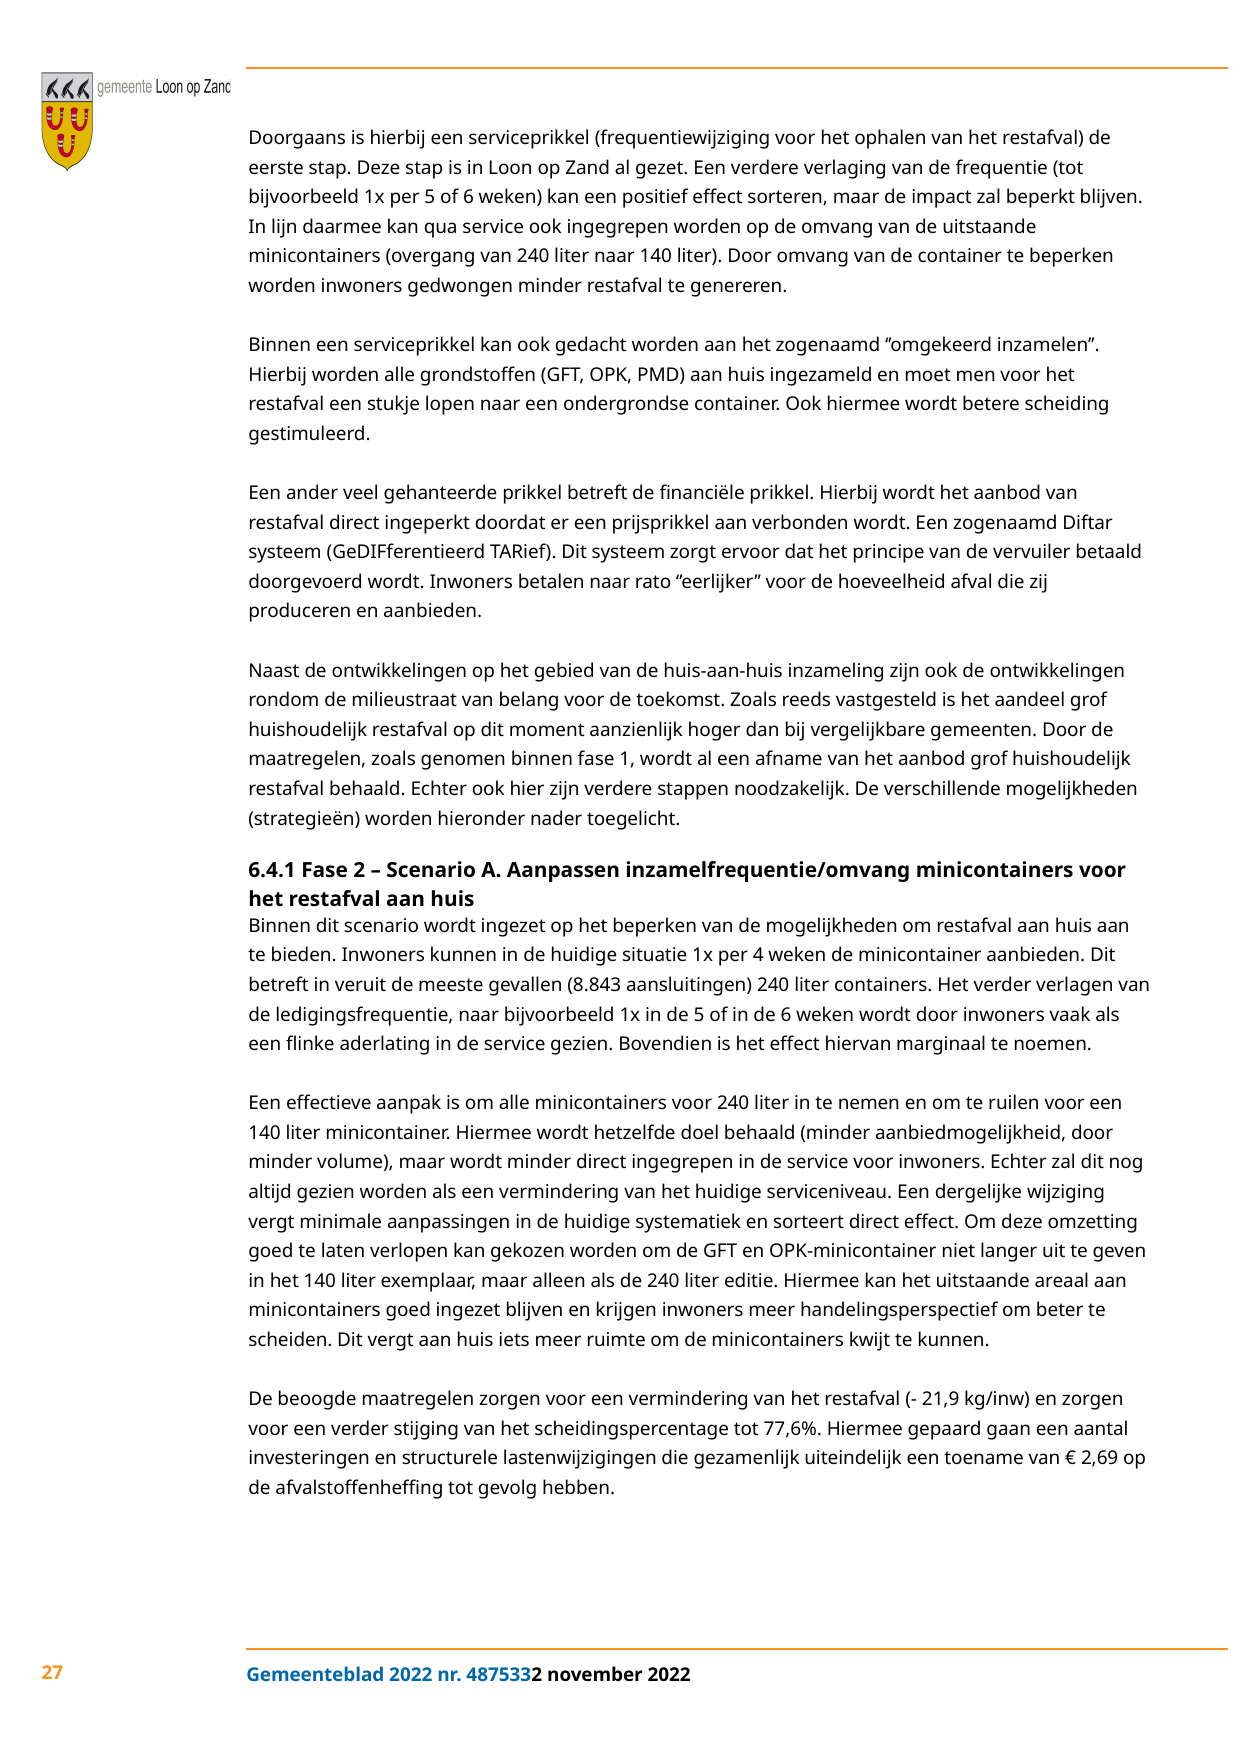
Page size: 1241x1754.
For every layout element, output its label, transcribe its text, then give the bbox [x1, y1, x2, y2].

text De beoogde maatregelen zorgen voor een vermindering van het restafval (- 21,9 kg/inw) en zorgen voor een verder stijging van het scheidingspercentage tot 77,6%. Hiermee gepaard gaan een aantal investeringen en structurele lastenwijzigingen die gezamenlijk uiteindelijk een toename van € 2,69 op de afvalstoffenheffing tot gevolg hebben. [248, 1385, 1152, 1500]
text Binnen een serviceprikkel kan ook gedacht worden aan het zogenaamd ‘’omgekeerd inzamelen’’. Hierbij worden alle grondstoffen (GFT, OPK, PMD) aan huis ingezameld en moet men voor het restafval een stukje lopen naar een ondergrondse container. Ook hiermee wordt betere scheiding gestimuleerd. [248, 331, 1152, 446]
text Binnen dit scenario wordt ingezet op het beperken van de mogelijkheden om restafval aan huis aan te bieden. Inwoners kunnen in de huidige situatie 1x per 4 weken de minicontainer aanbieden. Dit betreft in veruit de meeste gevallen (8.843 aansluitingen) 240 liter containers. Het verder verlagen van de ledigingsfrequentie, naar bijvoorbeeld 1x in de 5 of in de 6 weken wordt door inwoners vaak als een flinke aderlating in de service gezien. Bovendien is het effect hiervan marginaal te noemen. [248, 912, 1152, 1056]
text Naast de ontwikkelingen op het gebied van de huis-aan-huis inzameling zijn ook de ontwikkelingen rondom de milieustraat van belang voor de toekomst. Zoals reeds vastgesteld is het aandeel grof huishoudelijk restafval op dit moment aanzienlijk hoger dan bij vergelijkbare gemeenten. Door de maatregelen, zoals genomen binnen fase 1, wordt al een afname van het aanbod grof huishoudelijk restafval behaald. Echter ook hier zijn verdere stappen noodzakelijk. De verschillende mogelijkheden (strategieën) worden hieronder nader toegelicht. [248, 657, 1152, 831]
text Een ander veel gehanteerde prikkel betreft de financiële prikkel. Hierbij wordt het aanbod van restafval direct ingeperkt doordat er een prijsprikkel aan verbonden wordt. Een zogenaamd Diftar systeem (GeDIFferentieerd TARief). Dit systeem zorgt ervoor dat het principe van de vervuiler betaald doorgevoerd wordt. Inwoners betalen naar rato ‘’eerlijker’’ voor de hoeveelheid afval die zij produceren en aanbieden. [248, 479, 1152, 623]
text Een effectieve aanpak is om alle minicontainers voor 240 liter in te nemen en om te ruilen voor een 140 liter minicontainer. Hiermee wordt hetzelfde doel behaald (minder aanbiedmogelijkheid, door minder volume), maar wordt minder direct ingegrepen in de service voor inwoners. Echter zal dit nog altijd gezien worden als een vermindering van het huidige serviceniveau. Een dergelijke wijziging vergt minimale aanpassingen in de huidige systematiek en sorteert direct effect. Om deze omzetting goed te laten verlopen kan gekozen worden om de GFT en OPK-minicontainer niet langer uit te geven in het 140 liter exemplaar, maar alleen als de 240 liter editie. Hiermee kan het uitstaande areaal aan minicontainers goed ingezet blijven en krijgen inwoners meer handelingsperspectief om beter te scheiden. Dit vergt aan huis iets meer ruimte om de minicontainers kwijt te kunnen. [248, 1089, 1152, 1352]
text Doorgaans is hierbij een serviceprikkel (frequentiewijziging voor het ophalen van het restafval) de eerste stap. Deze stap is in Loon op Zand al gezet. Een verdere verlaging van de frequentie (tot bijvoorbeeld 1x per 5 of 6 weken) kan een positief effect sorteren, maar de impact zal beperkt blijven. In lijn daarmee kan qua service ook ingegrepen worden op de omvang van de uitstaande minicontainers (overgang van 240 liter naar 140 liter). Door omvang van de container te beperken worden inwoners gedwongen minder restafval te genereren. [248, 124, 1152, 298]
text 6.4.1 Fase 2 – Scenario A. Aanpassen inzamelfrequentie/omvang minicontainers voor het restafval aan huis [248, 855, 1152, 912]
picture [41, 47, 231, 172]
